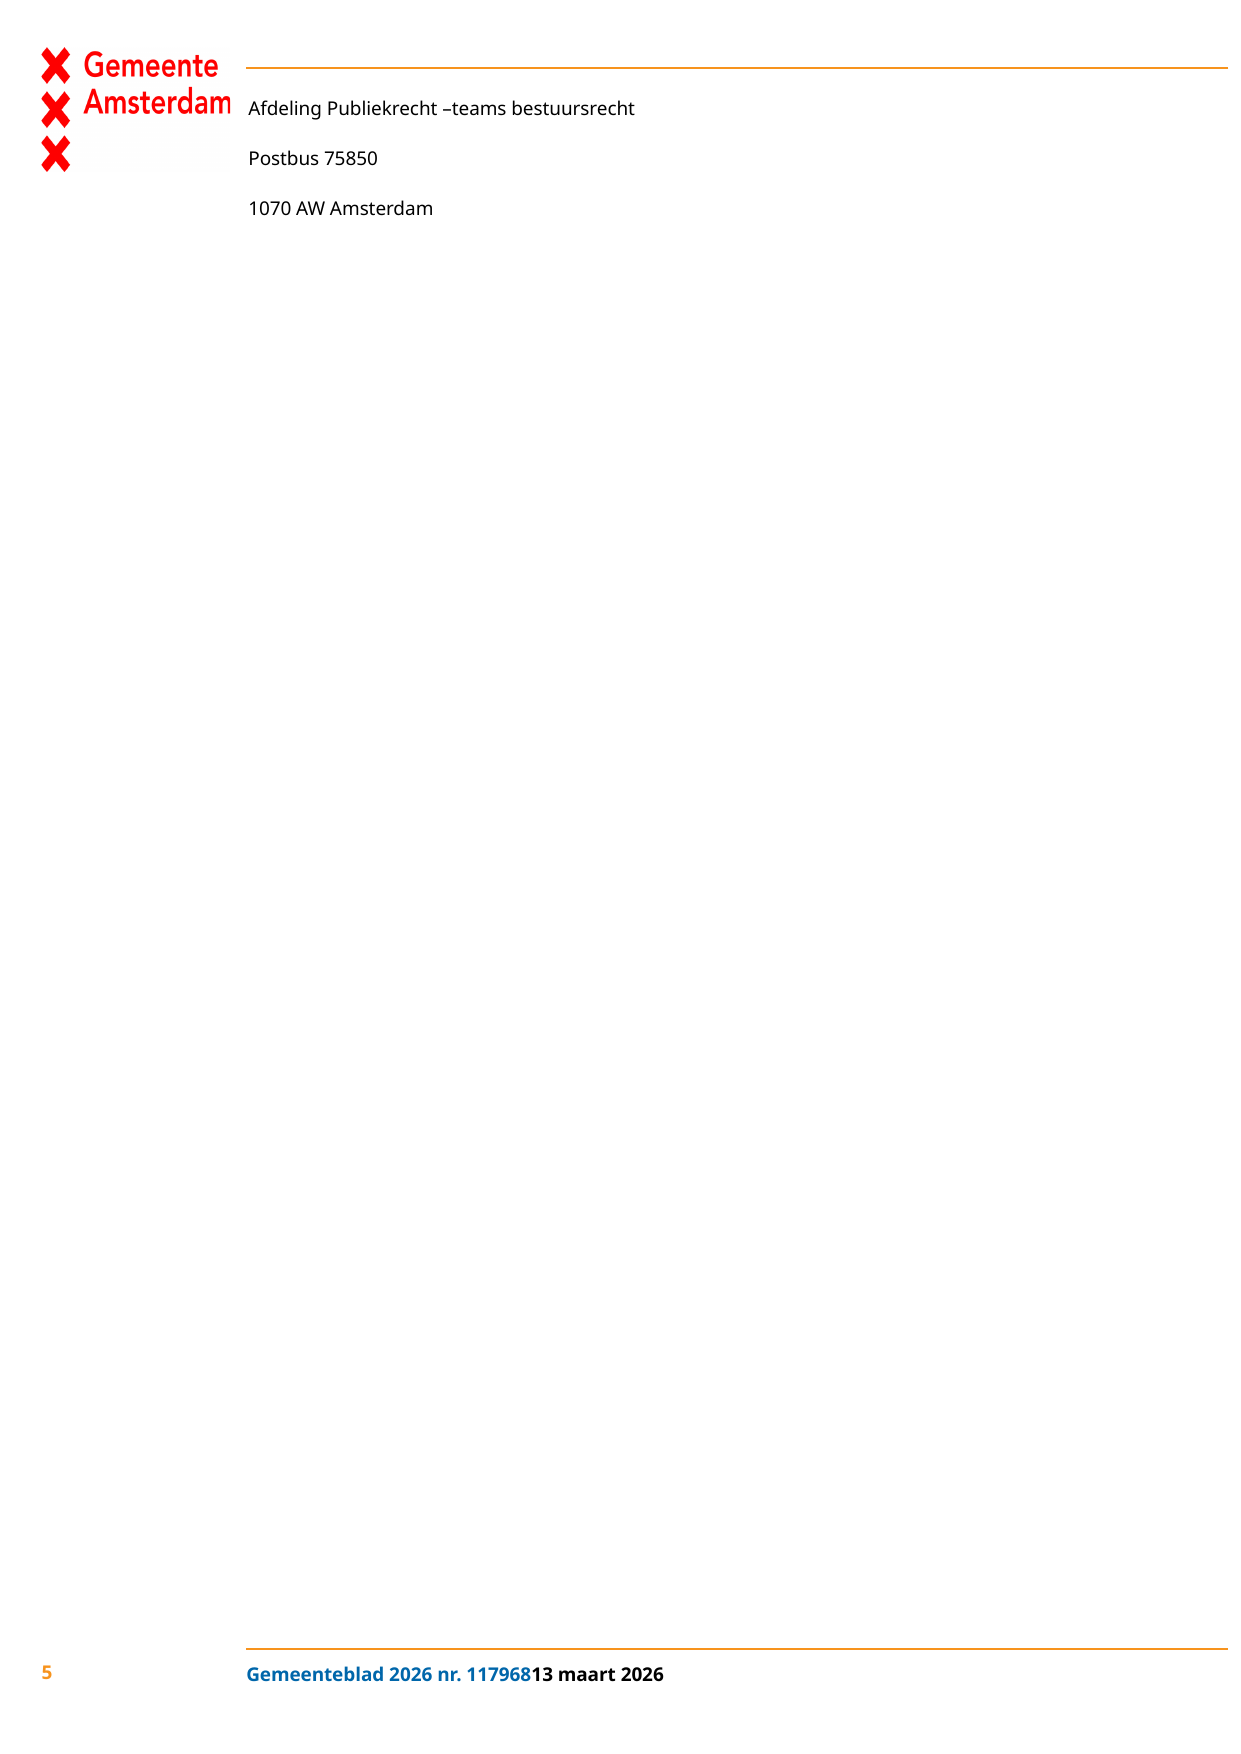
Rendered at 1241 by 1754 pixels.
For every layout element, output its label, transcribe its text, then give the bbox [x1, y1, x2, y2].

text Postbus 75850 [248, 145, 1152, 171]
text Afdeling Publiekrecht –teams bestuursrecht [248, 95, 1152, 121]
picture [41, 47, 231, 172]
text 1070 AW Amsterdam [248, 196, 1152, 221]
